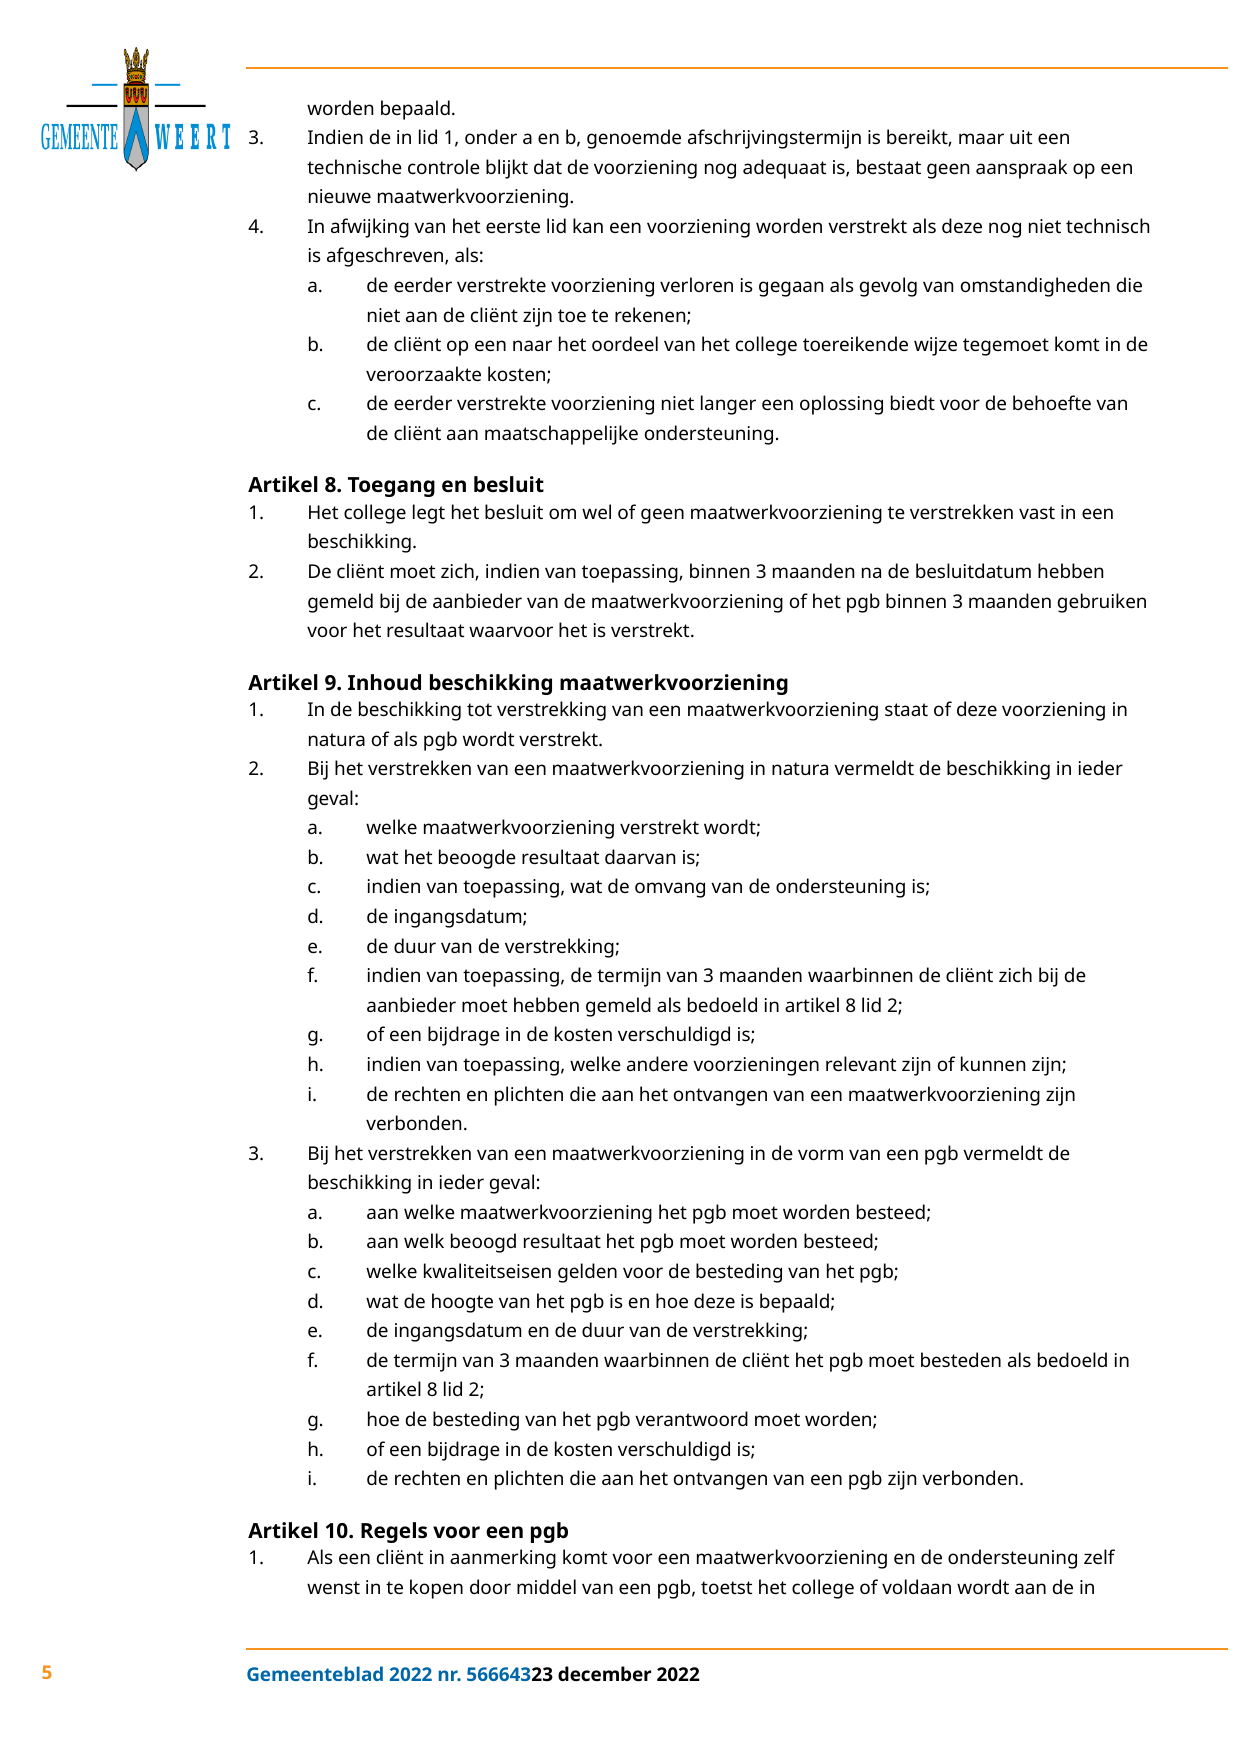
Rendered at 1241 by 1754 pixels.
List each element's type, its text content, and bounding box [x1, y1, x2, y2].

list Als een cliënt in aanmerking komt voor een maatwerkvoorziening en de ondersteuning zelf wenst in te kopen door middel van een pgb, toetst het college of voldaan wordt aan de in [248, 1544, 1152, 1599]
list de eerder verstrekte voorziening niet langer een oplossing biedt voor de behoefte van de cliënt aan maatschappelijke ondersteuning. [307, 391, 1152, 446]
list de ingangsdatum; [307, 903, 1152, 929]
list de rechten en plichten die aan het ontvangen van een pgb zijn verbonden. [307, 1465, 1152, 1491]
list de eerder verstrekte voorziening verloren is gegaan als gevolg van omstandigheden die niet aan de cliënt zijn toe te rekenen; [307, 272, 1152, 328]
text Artikel 9. Inhoud beschikking maatwerkvoorziening [248, 668, 1152, 696]
list Bij het verstrekken van een maatwerkvoorziening in natura vermeldt de beschikking in ieder geval: [248, 755, 1152, 811]
list wat het beoogde resultaat daarvan is; [307, 844, 1152, 870]
list indien van toepassing, welke andere voorzieningen relevant zijn of kunnen zijn; [307, 1051, 1152, 1077]
list aan welk beoogd resultaat het pgb moet worden besteed; [307, 1229, 1152, 1254]
list welke maatwerkvoorziening verstrekt wordt; [307, 814, 1152, 840]
list de rechten en plichten die aan het ontvangen van een maatwerkvoorziening zijn verbonden. [307, 1081, 1152, 1136]
list indien van toepassing, wat de omvang van de ondersteuning is; [307, 874, 1152, 899]
list worden bepaald. [248, 95, 1152, 121]
list In afwijking van het eerste lid kan een voorziening worden verstrekt als deze nog niet technisch is afgeschreven, als: [248, 213, 1152, 268]
list of een bijdrage in de kosten verschuldigd is; [307, 1436, 1152, 1462]
list welke kwaliteitseisen gelden voor de besteding van het pgb; [307, 1258, 1152, 1284]
list de duur van de verstrekking; [307, 933, 1152, 959]
list aan welke maatwerkvoorziening het pgb moet worden besteed; [307, 1199, 1152, 1225]
list Indien de in lid 1, onder a en b, genoemde afschrijvingstermijn is bereikt, maar uit een technische controle blijkt dat de voorziening nog adequaat is, bestaat geen aanspraak op een nieuwe maatwerkvoorziening. [248, 124, 1152, 209]
list In de beschikking tot verstrekking van een maatwerkvoorziening staat of deze voorziening in natura of als pgb wordt verstrekt. [248, 696, 1152, 752]
list de termijn van 3 maanden waarbinnen de cliënt het pgb moet besteden als bedoeld in artikel 8 lid 2; [307, 1347, 1152, 1402]
list wat de hoogte van het pgb is en hoe deze is bepaald; [307, 1288, 1152, 1314]
list hoe de besteding van het pgb verantwoord moet worden; [307, 1406, 1152, 1432]
list de cliënt op een naar het oordeel van het college toereikende wijze tegemoet komt in de veroorzaakte kosten; [307, 331, 1152, 387]
list of een bijdrage in de kosten verschuldigd is; [307, 1022, 1152, 1047]
list Bij het verstrekken van een maatwerkvoorziening in de vorm van een pgb vermeldt de beschikking in ieder geval: [248, 1140, 1152, 1195]
text Artikel 8. Toegang en besluit [248, 471, 1152, 499]
text Artikel 10. Regels voor een pgb [248, 1516, 1152, 1544]
list Het college legt het besluit om wel of geen maatwerkvoorziening te verstrekken vast in een beschikking. [248, 499, 1152, 554]
list de ingangsdatum en de duur van de verstrekking; [307, 1317, 1152, 1343]
picture [41, 47, 231, 172]
list indien van toepassing, de termijn van 3 maanden waarbinnen de cliënt zich bij de aanbieder moet hebben gemeld als bedoeld in artikel 8 lid 2; [307, 962, 1152, 1018]
list De cliënt moet zich, indien van toepassing, binnen 3 maanden na de besluitdatum hebben gemeld bij de aanbieder van de maatwerkvoorziening of het pgb binnen 3 maanden gebruiken voor het resultaat waarvoor het is verstrekt. [248, 558, 1152, 643]
